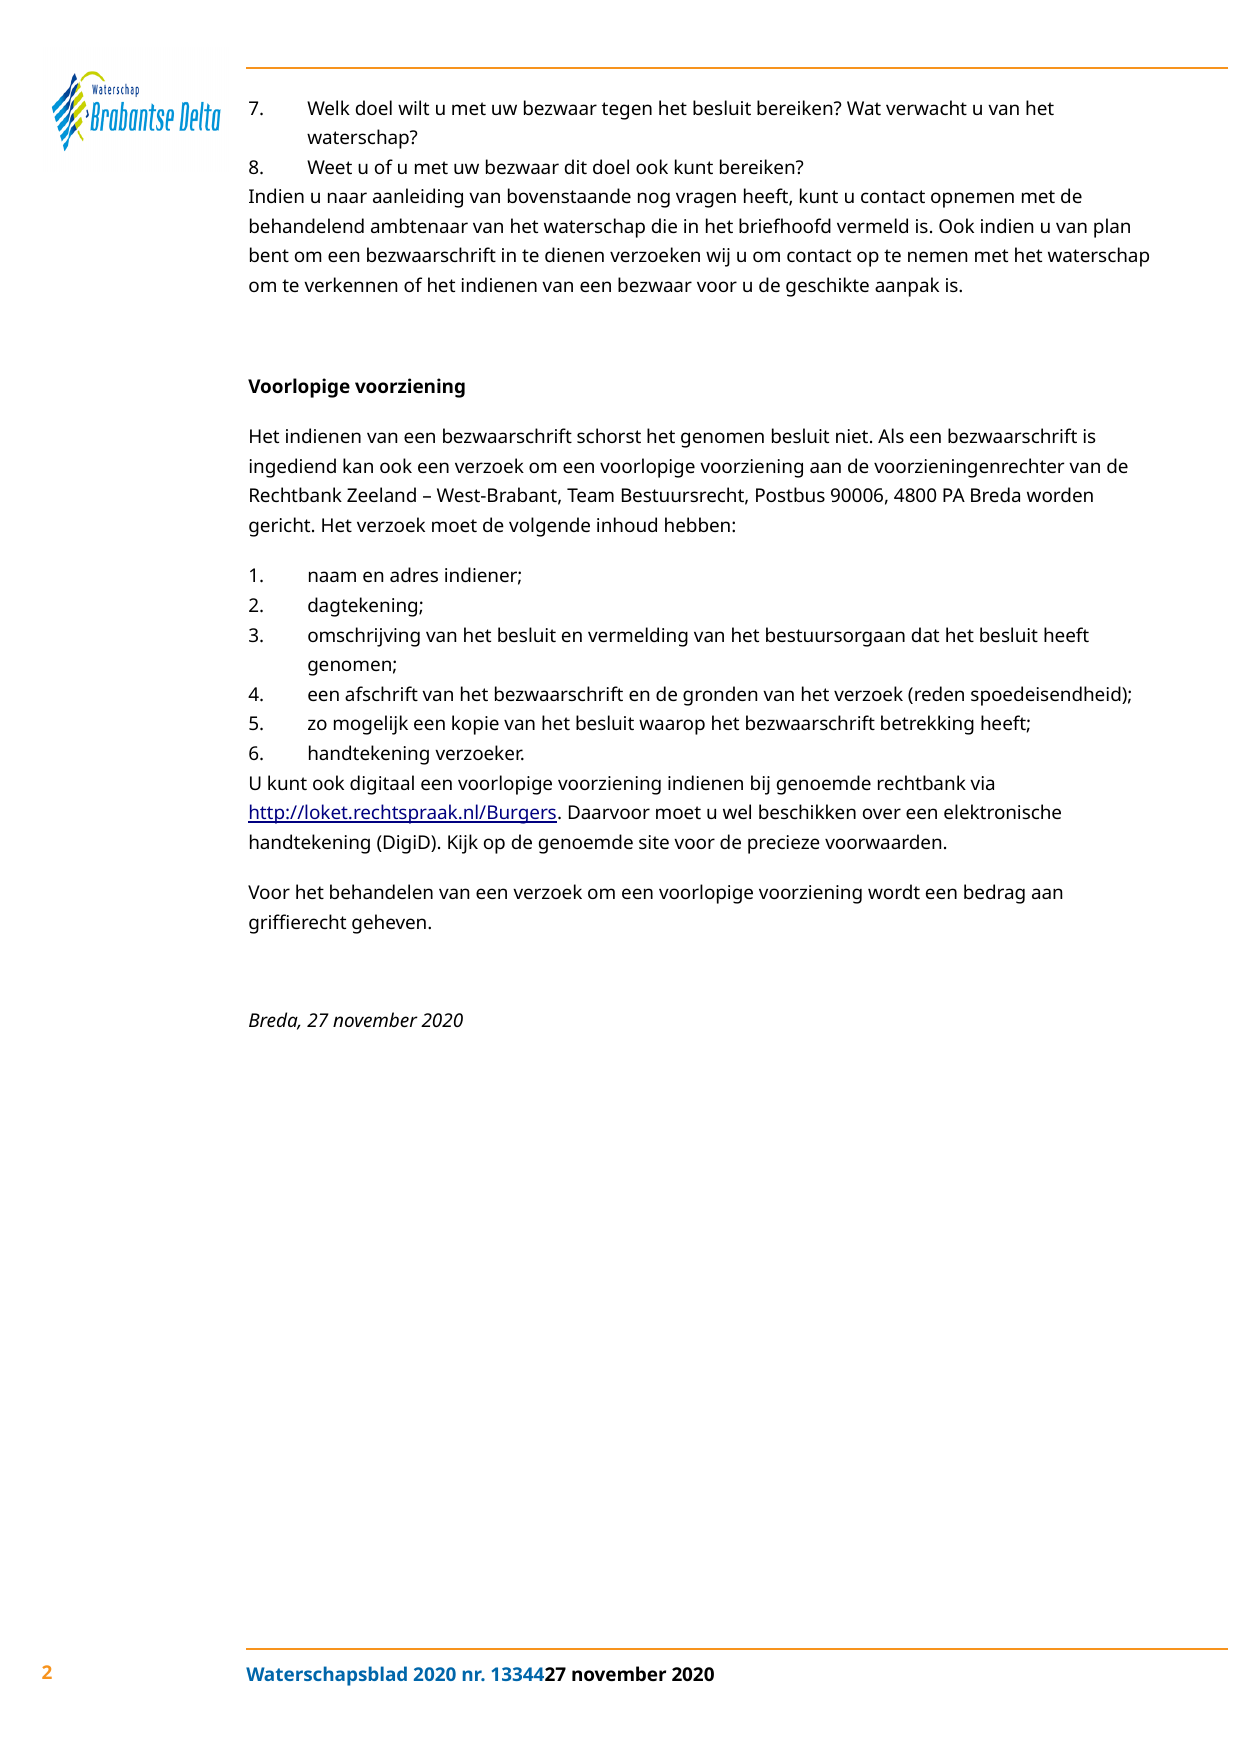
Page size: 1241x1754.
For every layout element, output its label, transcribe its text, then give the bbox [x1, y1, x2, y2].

list handtekening verzoeker. [248, 740, 1152, 766]
list Welk doel wilt u met uw bezwaar tegen het besluit bereiken? Wat verwacht u van het waterschap? [248, 95, 1152, 150]
text Indien u naar aanleiding van bovenstaande nog vragen heeft, kunt u contact opnemen met de behandelend ambtenaar van het waterschap die in het briefhoofd vermeld is. Ook indien u van plan bent om een bezwaarschrift in te dienen verzoeken wij u om contact op te nemen met het waterschap om te verkennen of het indienen van een bezwaar voor u de geschikte aanpak is. [248, 183, 1152, 298]
picture [41, 47, 231, 172]
text Voor het behandelen van een verzoek om een voorlopige voorziening wordt een bedrag aan griffierecht geheven. [248, 879, 1152, 935]
text Breda, 27 november 2020 [248, 1007, 1152, 1033]
list dagtekening; [248, 592, 1152, 618]
text Het indienen van een bezwaarschrift schorst het genomen besluit niet. Als een bezwaarschrift is ingediend kan ook een verzoek om een voorlopige voorziening aan de voorzieningenrechter van de Rechtbank Zeeland – West-Brabant, Team Bestuursrecht, Postbus 90006, 4800 PA Breda worden gericht. Het verzoek moet de volgende inhoud hebben: [248, 423, 1152, 538]
text Voorlopige voorziening [248, 373, 1152, 399]
list een afschrift van het bezwaarschrift en de gronden van het verzoek (reden spoedeisendheid); [248, 681, 1152, 707]
list omschrijving van het besluit en vermelding van het bestuursorgaan dat het besluit heeft genomen; [248, 622, 1152, 677]
list Weet u of u met uw bezwaar dit doel ook kunt bereiken? [248, 154, 1152, 180]
text U kunt ook digitaal een voorlopige voorziening indienen bij genoemde rechtbank via http://loket.rechtspraak.nl/Burgers. Daarvoor moet u wel beschikken over een elektronische handtekening (DigiD). Kijk op de genoemde site voor de precieze voorwaarden. [248, 770, 1152, 855]
list zo mogelijk een kopie van het besluit waarop het bezwaarschrift betrekking heeft; [248, 711, 1152, 736]
list naam en adres indiener; [248, 563, 1152, 588]
